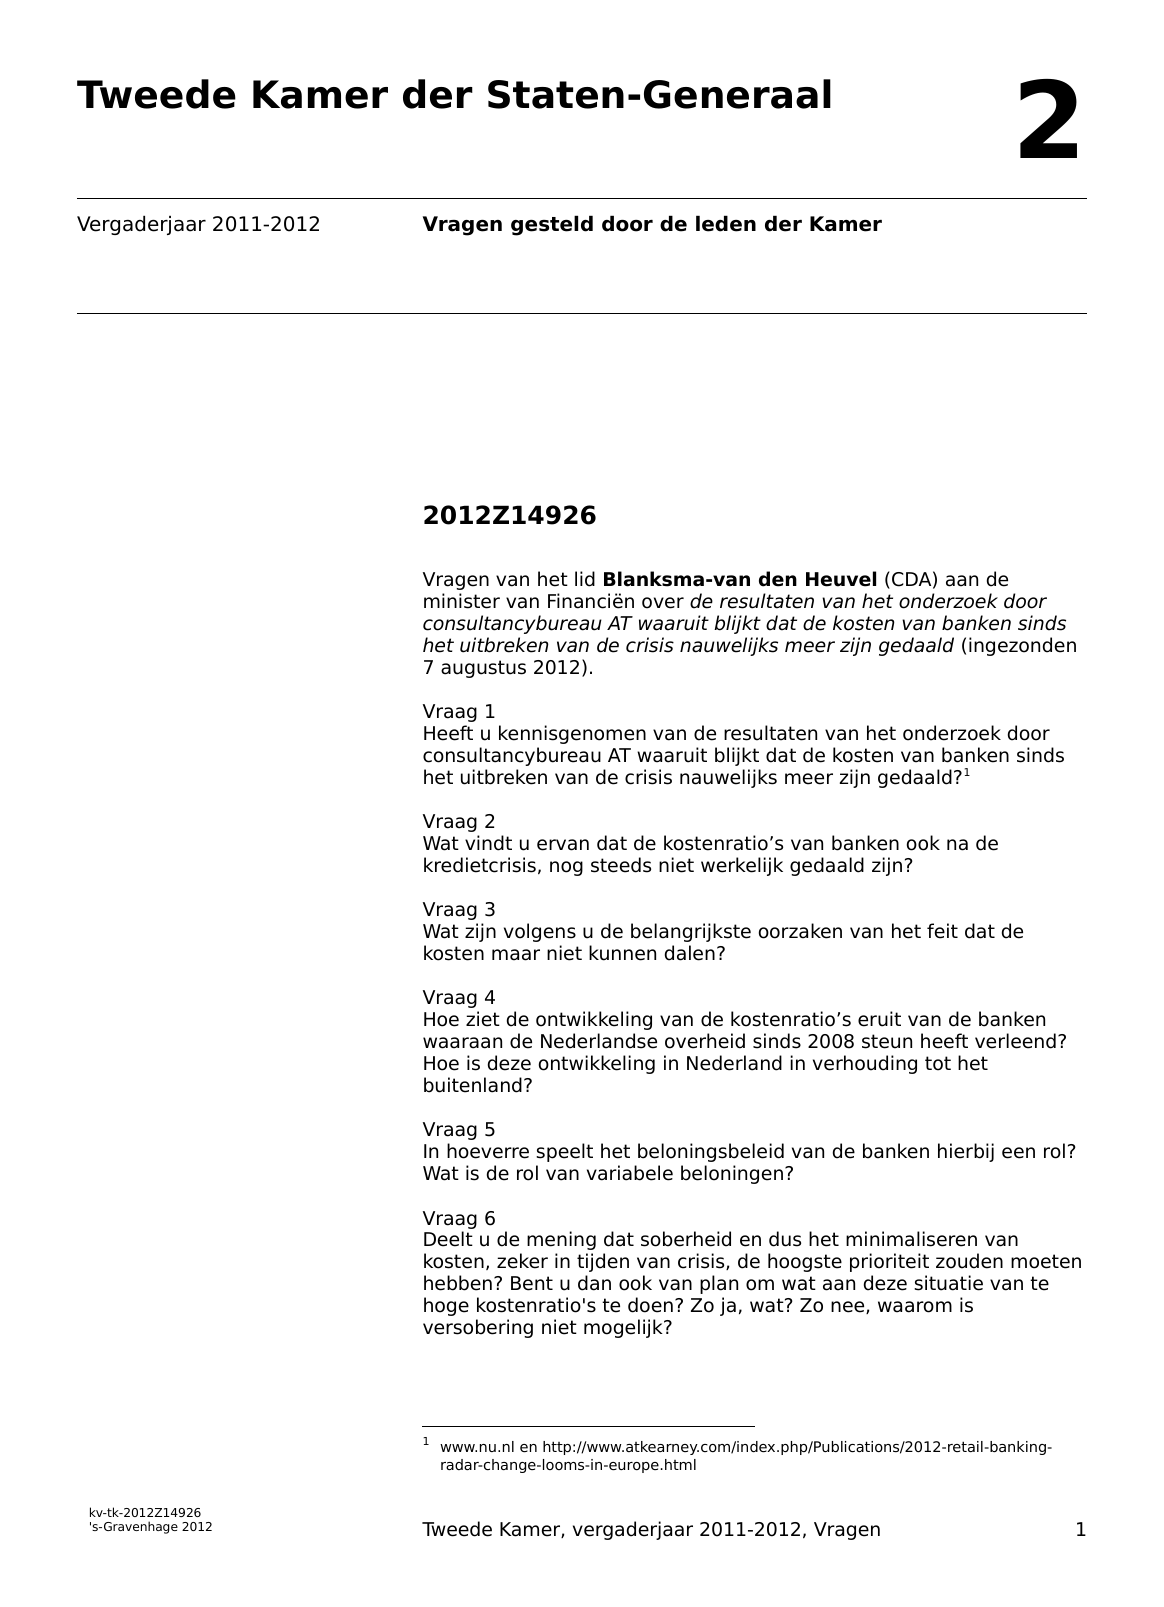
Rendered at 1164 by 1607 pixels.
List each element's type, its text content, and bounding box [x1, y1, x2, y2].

text Hoe ziet de ontwikkeling van de kostenratio’s eruit van de banken waaraan de Nederlandse overheid sinds 2008 steun heeft verleend? Hoe is deze ontwikkeling in Nederland in verhouding tot het buitenland? [422, 1009, 1087, 1097]
text Vragen van het lid Blanksma-van den Heuvel (CDA) aan de minister van Financiën over de resultaten van het onderzoek door consultancybureau AT waaruit blijkt dat de kosten van banken sinds het uitbreken van de crisis nauwelijks meer zijn gedaald (ingezonden 7 augustus 2012). [422, 569, 1087, 679]
text Wat vindt u ervan dat de kostenratio’s van banken ook na de kredietcrisis, nog steeds niet werkelijk gedaald zijn? [422, 833, 1087, 877]
text Vraag 1 [422, 701, 1087, 723]
text Vraag 6 [422, 1207, 1087, 1229]
table_cell Vragen gesteld door de leden der Kamer [422, 199, 1087, 313]
text Wat zijn volgens u de belangrijkste oorzaken van het feit dat de kosten maar niet kunnen dalen? [422, 921, 1087, 965]
table_header 2 [886, 59, 1087, 198]
text 's-Gravenhage 2012 [88, 1520, 323, 1534]
text Deelt u de mening dat soberheid en dus het minimaliseren van kosten, zeker in tijden van crisis, de hoogste prioriteit zouden moeten hebben? Bent u dan ook van plan om wat aan deze situatie van te hoge kostenratio's te doen? Zo ja, wat? Zo nee, waarom is versobering niet mogelijk? [422, 1229, 1087, 1339]
text Vraag 4 [422, 987, 1087, 1009]
text Vraag 3 [422, 899, 1087, 921]
text www.nu.nl en http://www.atkearney.com/index.php/Publications/2012-retail-banking-radar-change-looms-in-europe.html [422, 1435, 1087, 1474]
text Vraag 5 [422, 1119, 1087, 1141]
text Heeft u kennisgenomen van de resultaten van het onderzoek door consultancybureau AT waaruit blijkt dat de kosten van banken sinds het uitbreken van de crisis nauwelijks meer zijn gedaald? [422, 723, 1087, 789]
text In hoeverre speelt het beloningsbeleid van de banken hierbij een rol? Wat is de rol van variabele beloningen? [422, 1141, 1087, 1185]
table_header Tweede Kamer der Staten-Generaal [77, 59, 886, 198]
text Vraag 2 [422, 811, 1087, 833]
text kv-tk-2012Z14926 [88, 1506, 323, 1520]
table_cell Vergaderjaar 2011-2012 [77, 199, 422, 313]
text 2012Z14926 [422, 501, 1087, 531]
